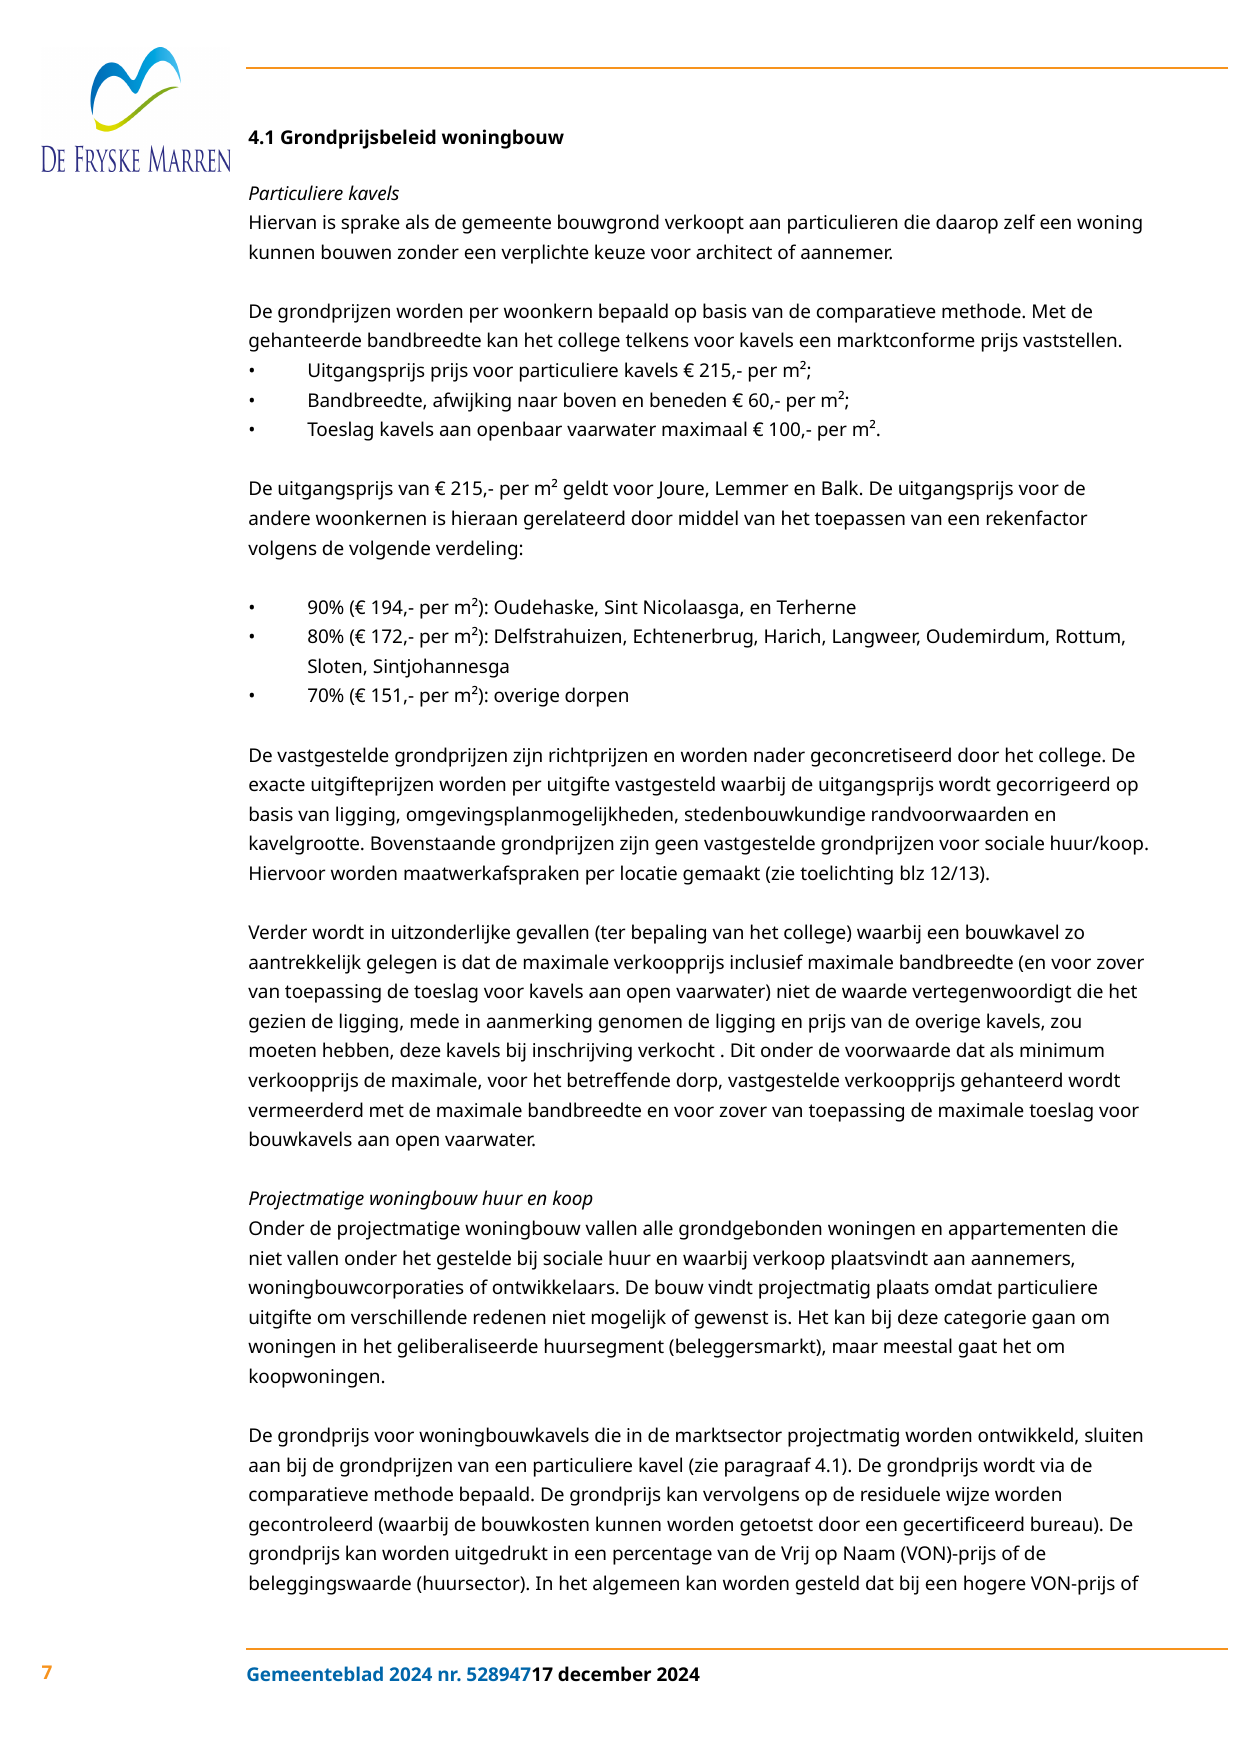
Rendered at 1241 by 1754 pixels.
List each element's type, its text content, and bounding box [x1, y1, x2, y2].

list Toeslag kavels aan openbaar vaarwater maximaal € 100,- per m². [248, 416, 1152, 442]
text Hiervan is sprake als de gemeente bouwgrond verkoopt aan particulieren die daarop zelf een woning kunnen bouwen zonder een verplichte keuze voor architect of aannemer. [248, 209, 1152, 264]
text De grondprijzen worden per woonkern bepaald op basis van de comparatieve methode. Met de gehanteerde bandbreedte kan het college telkens voor kavels een marktconforme prijs vaststellen. [248, 298, 1152, 353]
text Projectmatige woningbouw huur en koop [248, 1186, 1152, 1211]
text De vastgestelde grondprijzen zijn richtprijzen en worden nader geconcretiseerd door het college. De exacte uitgifteprijzen worden per uitgifte vastgesteld waarbij de uitgangsprijs wordt gecorrigeerd op basis van ligging, omgevingsplanmogelijkheden, stedenbouwkundige randvoorwaarden en kavelgrootte. Bovenstaande grondprijzen zijn geen vastgestelde grondprijzen voor sociale huur/koop. Hiervoor worden maatwerkafspraken per locatie gemaakt (zie toelichting blz 12/13). [248, 742, 1152, 886]
text De grondprijs voor woningbouwkavels die in de marktsector projectmatig worden ontwikkeld, sluiten aan bij de grondprijzen van een particuliere kavel (zie paragraaf 4.1). De grondprijs wordt via de comparatieve methode bepaald. De grondprijs kan vervolgens op de residuele wijze worden gecontroleerd (waarbij de bouwkosten kunnen worden getoetst door een gecertificeerd bureau). De grondprijs kan worden uitgedrukt in een percentage van de Vrij op Naam (VON)-prijs of de beleggingswaarde (huursector). In het algemeen kan worden gesteld dat bij een hogere VON-prijs of [248, 1422, 1152, 1596]
picture [41, 47, 231, 172]
text De uitgangsprijs van € 215,- per m² geldt voor Joure, Lemmer en Balk. De uitgangsprijs voor de andere woonkernen is hieraan gerelateerd door middel van het toepassen van een rekenfactor volgens de volgende verdeling: [248, 476, 1152, 560]
list 80% (€ 172,- per m²): Delfstrahuizen, Echtenerbrug, Harich, Langweer, Oudemirdum, Rottum, Sloten, Sintjohannesga [248, 623, 1152, 679]
text Verder wordt in uitzonderlijke gevallen (ter bepaling van het college) waarbij een bouwkavel zo aantrekkelijk gelegen is dat de maximale verkoopprijs inclusief maximale bandbreedte (en voor zover van toepassing de toeslag voor kavels aan open vaarwater) niet de waarde vertegenwoordigt die het gezien de ligging, mede in aanmerking genomen de ligging en prijs van de overige kavels, zou moeten hebben, deze kavels bij inschrijving verkocht . Dit onder de voorwaarde dat als minimum verkoopprijs de maximale, voor het betreffende dorp, vastgestelde verkoopprijs gehanteerd wordt vermeerderd met de maximale bandbreedte en voor zover van toepassing de maximale toeslag voor bouwkavels aan open vaarwater. [248, 919, 1152, 1152]
list Uitgangsprijs prijs voor particuliere kavels € 215,- per m²; [248, 357, 1152, 383]
text Particuliere kavels [248, 180, 1152, 205]
list 70% (€ 151,- per m²): overige dorpen [248, 683, 1152, 708]
list Bandbreedte, afwijking naar boven en beneden € 60,- per m²; [248, 387, 1152, 412]
list 90% (€ 194,- per m²): Oudehaske, Sint Nicolaasga, en Terherne [248, 594, 1152, 619]
text Onder de projectmatige woningbouw vallen alle grondgebonden woningen en appartementen die niet vallen onder het gestelde bij sociale huur en waarbij verkoop plaatsvindt aan aannemers, woningbouwcorporaties of ontwikkelaars. De bouw vindt projectmatig plaats omdat particuliere uitgifte om verschillende redenen niet mogelijk of gewenst is. Het kan bij deze categorie gaan om woningen in het geliberaliseerde huursegment (beleggersmarkt), maar meestal gaat het om koopwoningen. [248, 1215, 1152, 1389]
text 4.1 Grondprijsbeleid woningbouw [248, 124, 1152, 150]
